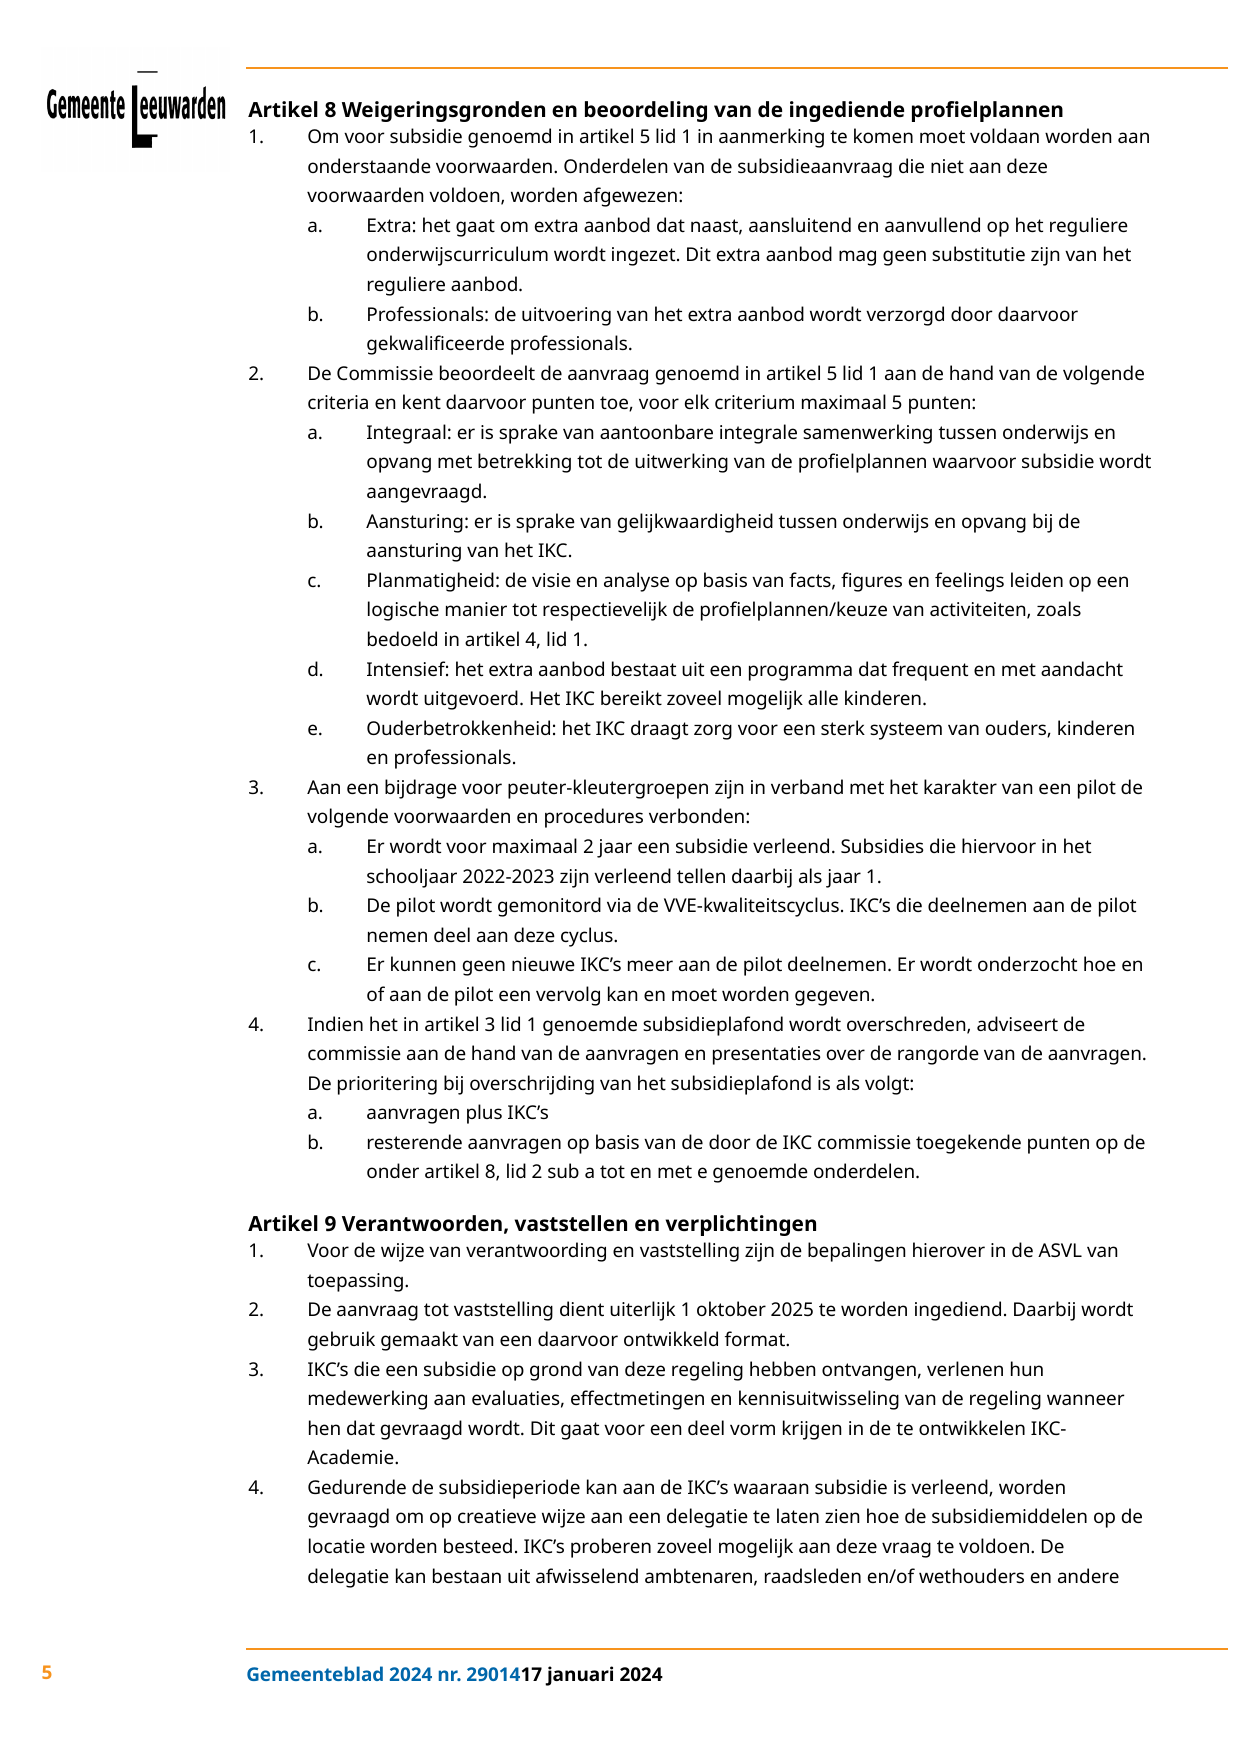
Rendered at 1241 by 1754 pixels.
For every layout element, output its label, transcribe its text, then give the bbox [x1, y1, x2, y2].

list Ouderbetrokkenheid: het IKC draagt zorg voor een sterk systeem van ouders, kinderen en professionals. [307, 715, 1152, 770]
list Indien het in artikel 3 lid 1 genoemde subsidieplafond wordt overschreden, adviseert de commissie aan de hand van de aanvragen en presentaties over de rangorde van de aanvragen. De prioritering bij overschrijding van het subsidieplafond is als volgt: [248, 1011, 1152, 1096]
list Professionals: de uitvoering van het extra aanbod wordt verzorgd door daarvoor gekwalificeerde professionals. [307, 301, 1152, 356]
text Artikel 9 Verantwoorden, vaststellen en verplichtingen [248, 1209, 1152, 1237]
list De Commissie beoordeelt de aanvraag genoemd in artikel 5 lid 1 aan de hand van de volgende criteria en kent daarvoor punten toe, voor elk criterium maximaal 5 punten: [248, 360, 1152, 415]
list Gedurende de subsidieperiode kan aan de IKC’s waaraan subsidie is verleend, worden gevraagd om op creatieve wijze aan een delegatie te laten zien hoe de subsidiemiddelen op de locatie worden besteed. IKC’s proberen zoveel mogelijk aan deze vraag te voldoen. De delegatie kan bestaan uit afwisselend ambtenaren, raadsleden en/of wethouders en andere [248, 1474, 1152, 1589]
picture [41, 47, 231, 172]
list aanvragen plus IKC’s [307, 1099, 1152, 1125]
list Aansturing: er is sprake van gelijkwaardigheid tussen onderwijs en opvang bij de aansturing van het IKC. [307, 508, 1152, 563]
list Er kunnen geen nieuwe IKC’s meer aan de pilot deelnemen. Er wordt onderzocht hoe en of aan de pilot een vervolg kan en moet worden gegeven. [307, 952, 1152, 1007]
list Integraal: er is sprake van aantoonbare integrale samenwerking tussen onderwijs en opvang met betrekking tot de uitwerking van de profielplannen waarvoor subsidie wordt aangevraagd. [307, 419, 1152, 504]
list Planmatigheid: de visie en analyse op basis van facts, figures en feelings leiden op een logische manier tot respectievelijk de profielplannen/keuze van activiteiten, zoals bedoeld in artikel 4, lid 1. [307, 567, 1152, 652]
list Er wordt voor maximaal 2 jaar een subsidie verleend. Subsidies die hiervoor in het schooljaar 2022-2023 zijn verleend tellen daarbij als jaar 1. [307, 833, 1152, 888]
list De aanvraag tot vaststelling dient uiterlijk 1 oktober 2025 te worden ingediend. Daarbij wordt gebruik gemaakt van een daarvoor ontwikkeld format. [248, 1297, 1152, 1352]
list IKC’s die een subsidie op grond van deze regeling hebben ontvangen, verlenen hun medewerking aan evaluaties, effectmetingen en kennisuitwisseling van de regeling wanneer hen dat gevraagd wordt. Dit gaat voor een deel vorm krijgen in de te ontwikkelen IKC-Academie. [248, 1356, 1152, 1470]
list De pilot wordt gemonitord via de VVE-kwaliteitscyclus. IKC’s die deelnemen aan de pilot nemen deel aan deze cyclus. [307, 892, 1152, 948]
list Aan een bijdrage voor peuter-kleutergroepen zijn in verband met het karakter van een pilot de volgende voorwaarden en procedures verbonden: [248, 774, 1152, 829]
list Extra: het gaat om extra aanbod dat naast, aansluitend en aanvullend op het reguliere onderwijscurriculum wordt ingezet. Dit extra aanbod mag geen substitutie zijn van het reguliere aanbod. [307, 212, 1152, 297]
list Voor de wijze van verantwoording en vaststelling zijn de bepalingen hierover in de ASVL van toepassing. [248, 1237, 1152, 1293]
list Om voor subsidie genoemd in artikel 5 lid 1 in aanmerking te komen moet voldaan worden aan onderstaande voorwaarden. Onderdelen van de subsidieaanvraag die niet aan deze voorwaarden voldoen, worden afgewezen: [248, 123, 1152, 208]
text Artikel 8 Weigeringsgronden en beoordeling van de ingediende profielplannen [248, 95, 1152, 123]
list Intensief: het extra aanbod bestaat uit een programma dat frequent en met aandacht wordt uitgevoerd. Het IKC bereikt zoveel mogelijk alle kinderen. [307, 656, 1152, 711]
list resterende aanvragen op basis van de door de IKC commissie toegekende punten op de onder artikel 8, lid 2 sub a tot en met e genoemde onderdelen. [307, 1129, 1152, 1184]
